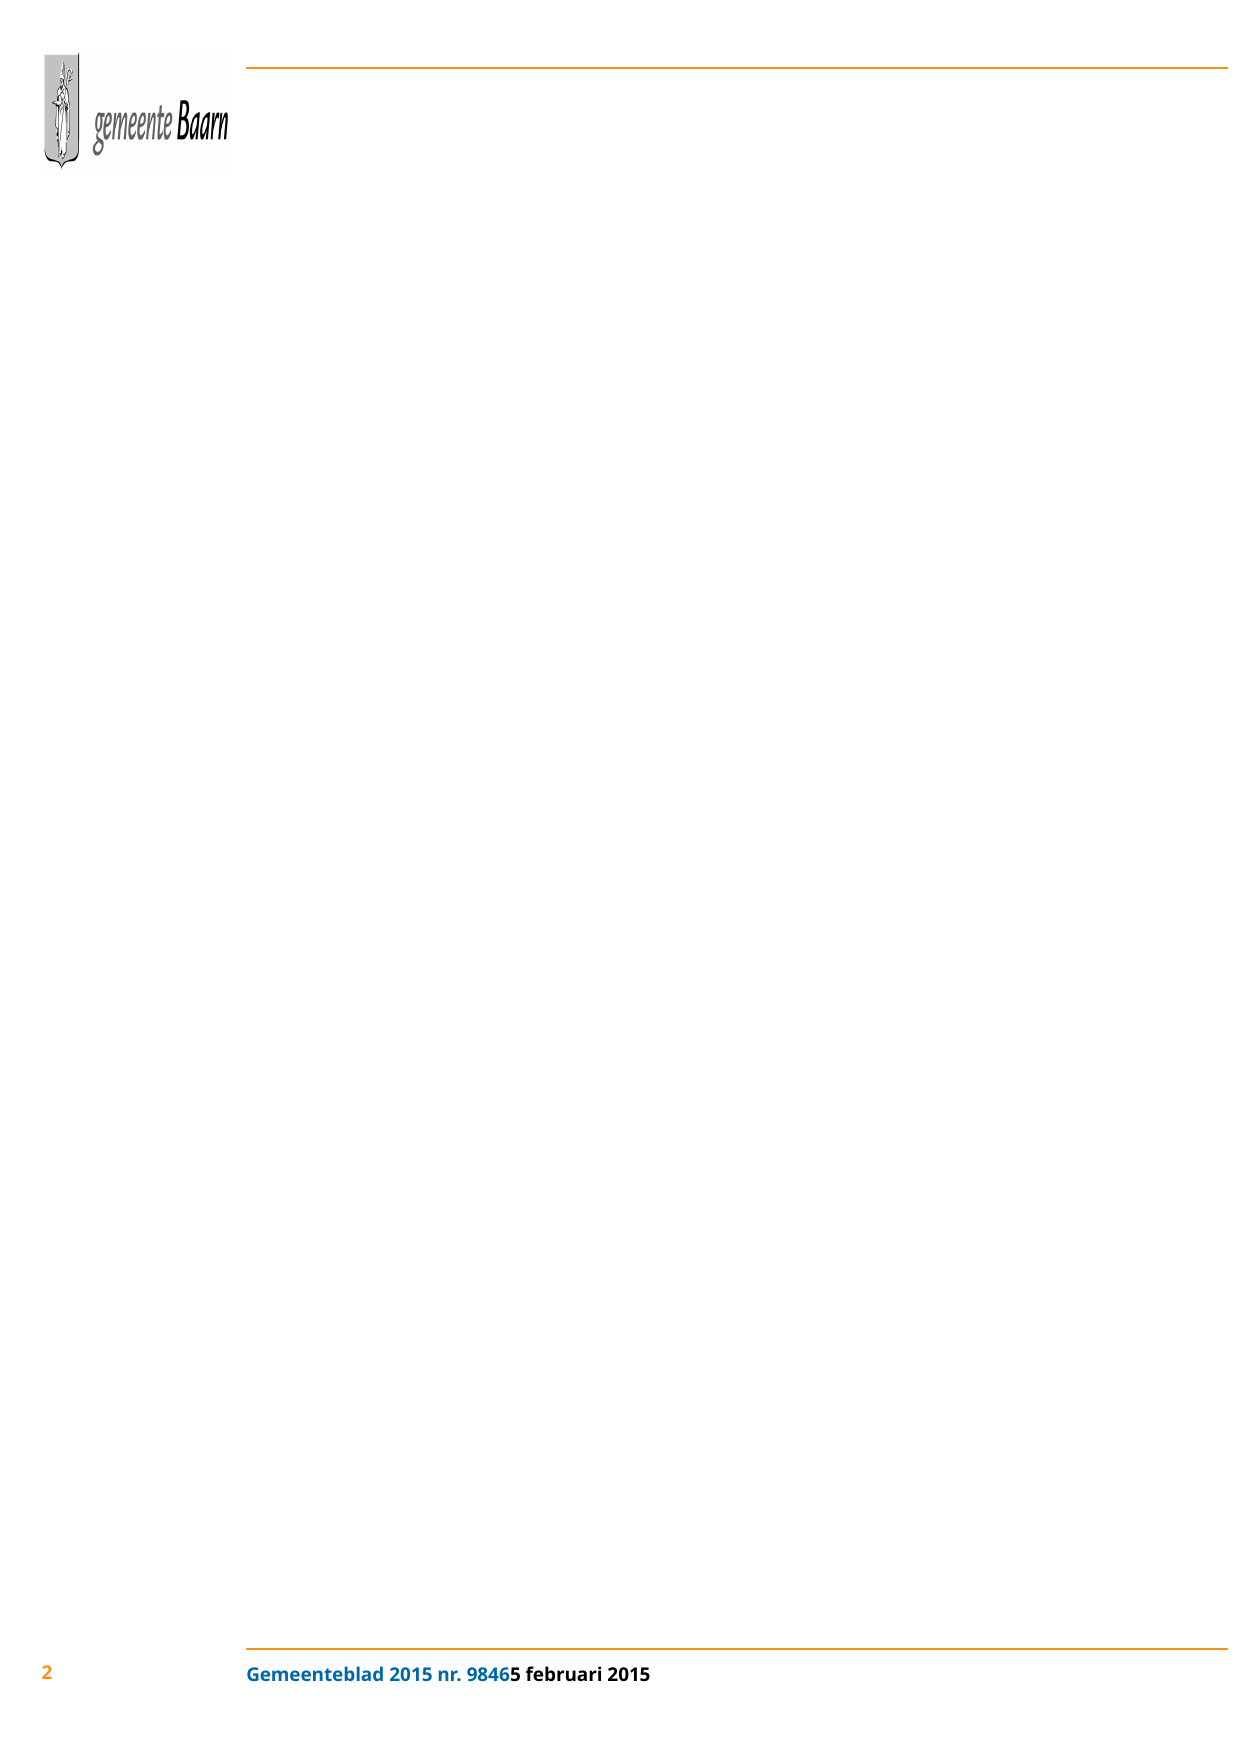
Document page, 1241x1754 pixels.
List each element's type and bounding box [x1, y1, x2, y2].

picture [41, 47, 231, 172]
